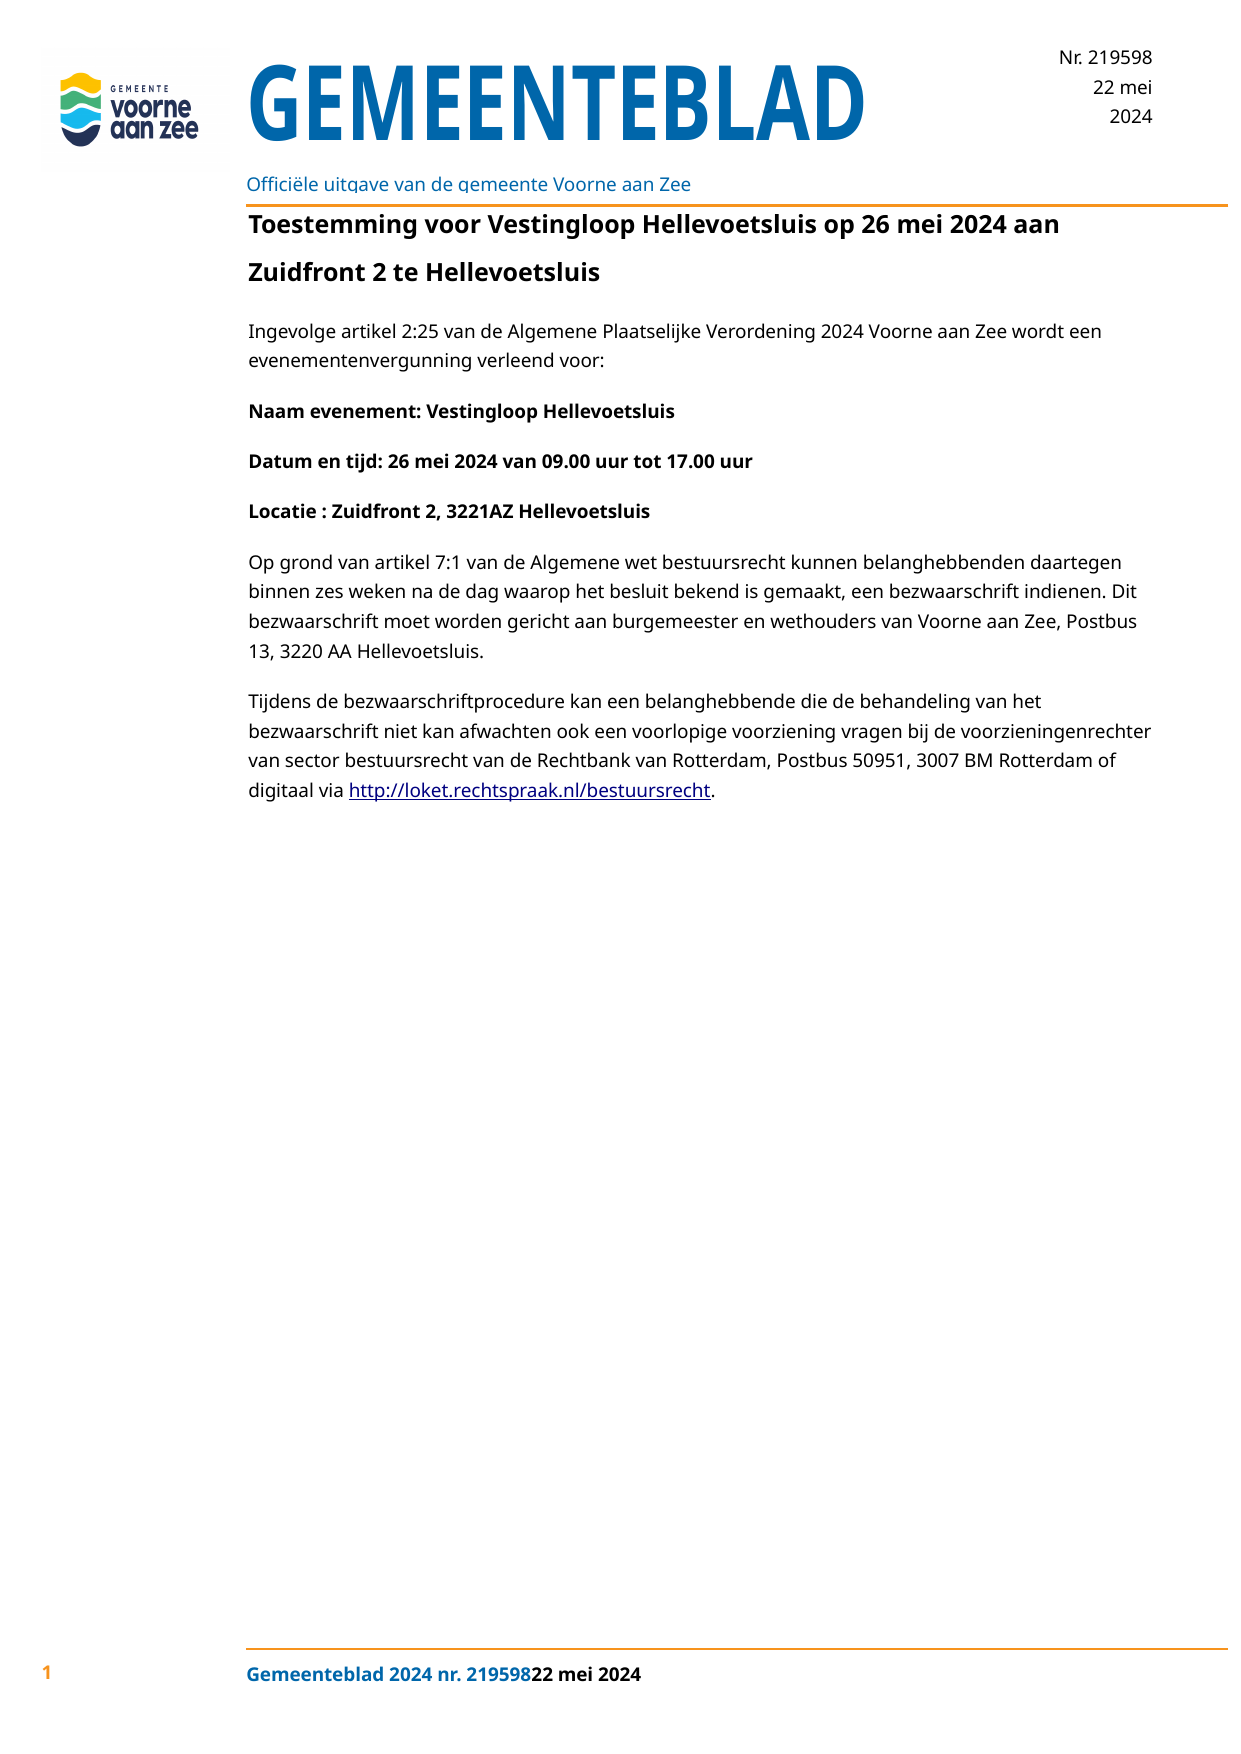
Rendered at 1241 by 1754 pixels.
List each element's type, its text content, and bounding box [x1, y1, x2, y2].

text Ingevolge artikel 2:25 van de Algemene Plaatselijke Verordening 2024 Voorne aan Zee wordt een evenementenvergunning verleend voor: [248, 318, 1152, 373]
text Datum en tijd: 26 mei 2024 van 09.00 uur tot 17.00 uur [248, 448, 1152, 474]
text Tijdens de bezwaarschriftprocedure kan een belanghebbende die de behandeling van het bezwaarschrift niet kan afwachten ook een voorlopige voorziening vragen bij de voorzieningenrechter van sector bestuursrecht van de Rechtbank van Rotterdam, Postbus 50951, 3007 BM Rotterdam of digitaal via http://loket.rechtspraak.nl/bestuursrecht. [248, 688, 1152, 803]
picture [41, 47, 231, 172]
text Toestemming voor Vestingloop Hellevoetsluis op 26 mei 2024 aan Zuidfront 2 te Hellevoetsluis [248, 207, 1152, 288]
text Naam evenement: Vestingloop Hellevoetsluis [248, 398, 1152, 424]
text Locatie : Zuidfront 2, 3221AZ Hellevoetsluis [248, 499, 1152, 524]
text Op grond van artikel 7:1 van de Algemene wet bestuursrecht kunnen belanghebbenden daartegen binnen zes weken na de dag waarop het besluit bekend is gemaakt, een bezwaarschrift indienen. Dit bezwaarschrift moet worden gericht aan burgemeester en wethouders van Voorne aan Zee, Postbus 13, 3220 AA Hellevoetsluis. [248, 549, 1152, 664]
